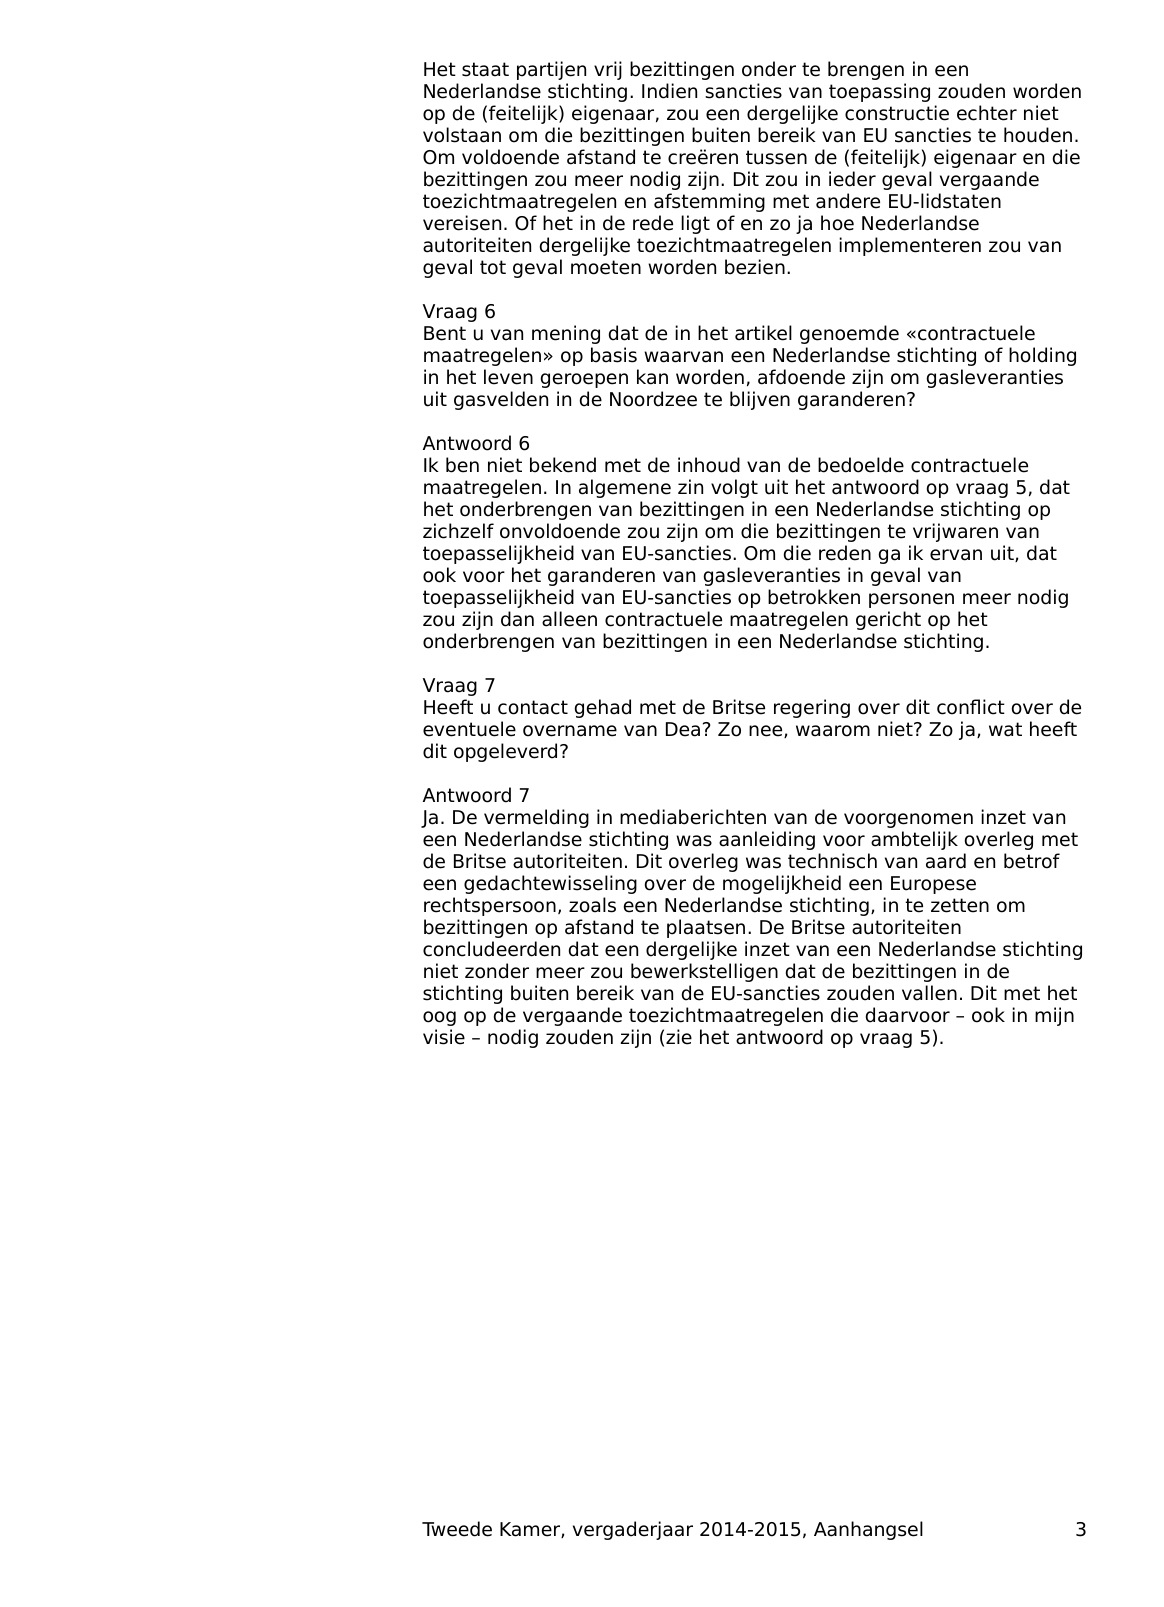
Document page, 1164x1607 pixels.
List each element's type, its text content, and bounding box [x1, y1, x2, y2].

text Vraag 6 [422, 301, 1087, 323]
text Ja. De vermelding in mediaberichten van de voorgenomen inzet van een Nederlandse stichting was aanleiding voor ambtelijk overleg met de Britse autoriteiten. Dit overleg was technisch van aard en betrof een gedachtewisseling over de mogelijkheid een Europese rechtspersoon, zoals een Nederlandse stichting, in te zetten om bezittingen op afstand te plaatsen. De Britse autoriteiten concludeerden dat een dergelijke inzet van een Nederlandse stichting niet zonder meer zou bewerkstelligen dat de bezittingen in de stichting buiten bereik van de EU-sancties zouden vallen. Dit met het oog op de vergaande toezichtmaatregelen die daarvoor – ook in mijn visie – nodig zouden zijn (zie het antwoord op vraag 5). [422, 807, 1087, 1049]
text Vraag 7 [422, 675, 1087, 697]
text Ik ben niet bekend met de inhoud van de bedoelde contractuele maatregelen. In algemene zin volgt uit het antwoord op vraag 5, dat het onderbrengen van bezittingen in een Nederlandse stichting op zichzelf onvoldoende zou zijn om die bezittingen te vrijwaren van toepasselijkheid van EU-sancties. Om die reden ga ik ervan uit, dat ook voor het garanderen van gasleveranties in geval van toepasselijkheid van EU-sancties op betrokken personen meer nodig zou zijn dan alleen contractuele maatregelen gericht op het onderbrengen van bezittingen in een Nederlandse stichting. [422, 455, 1087, 653]
text Heeft u contact gehad met de Britse regering over dit conflict over de eventuele overname van Dea? Zo nee, waarom niet? Zo ja, wat heeft dit opgeleverd? [422, 697, 1087, 763]
text Bent u van mening dat de in het artikel genoemde «contractuele maatregelen» op basis waarvan een Nederlandse stichting of holding in het leven geroepen kan worden, afdoende zijn om gasleveranties uit gasvelden in de Noordzee te blijven garanderen? [422, 323, 1087, 411]
text Antwoord 7 [422, 785, 1087, 807]
text Het staat partijen vrij bezittingen onder te brengen in een Nederlandse stichting. Indien sancties van toepassing zouden worden op de (feitelijk) eigenaar, zou een dergelijke constructie echter niet volstaan om die bezittingen buiten bereik van EU sancties te houden. Om voldoende afstand te creëren tussen de (feitelijk) eigenaar en die bezittingen zou meer nodig zijn. Dit zou in ieder geval vergaande toezichtmaatregelen en afstemming met andere EU-lidstaten vereisen. Of het in de rede ligt of en zo ja hoe Nederlandse autoriteiten dergelijke toezichtmaatregelen implementeren zou van geval tot geval moeten worden bezien. [422, 59, 1087, 279]
text Antwoord 6 [422, 433, 1087, 455]
